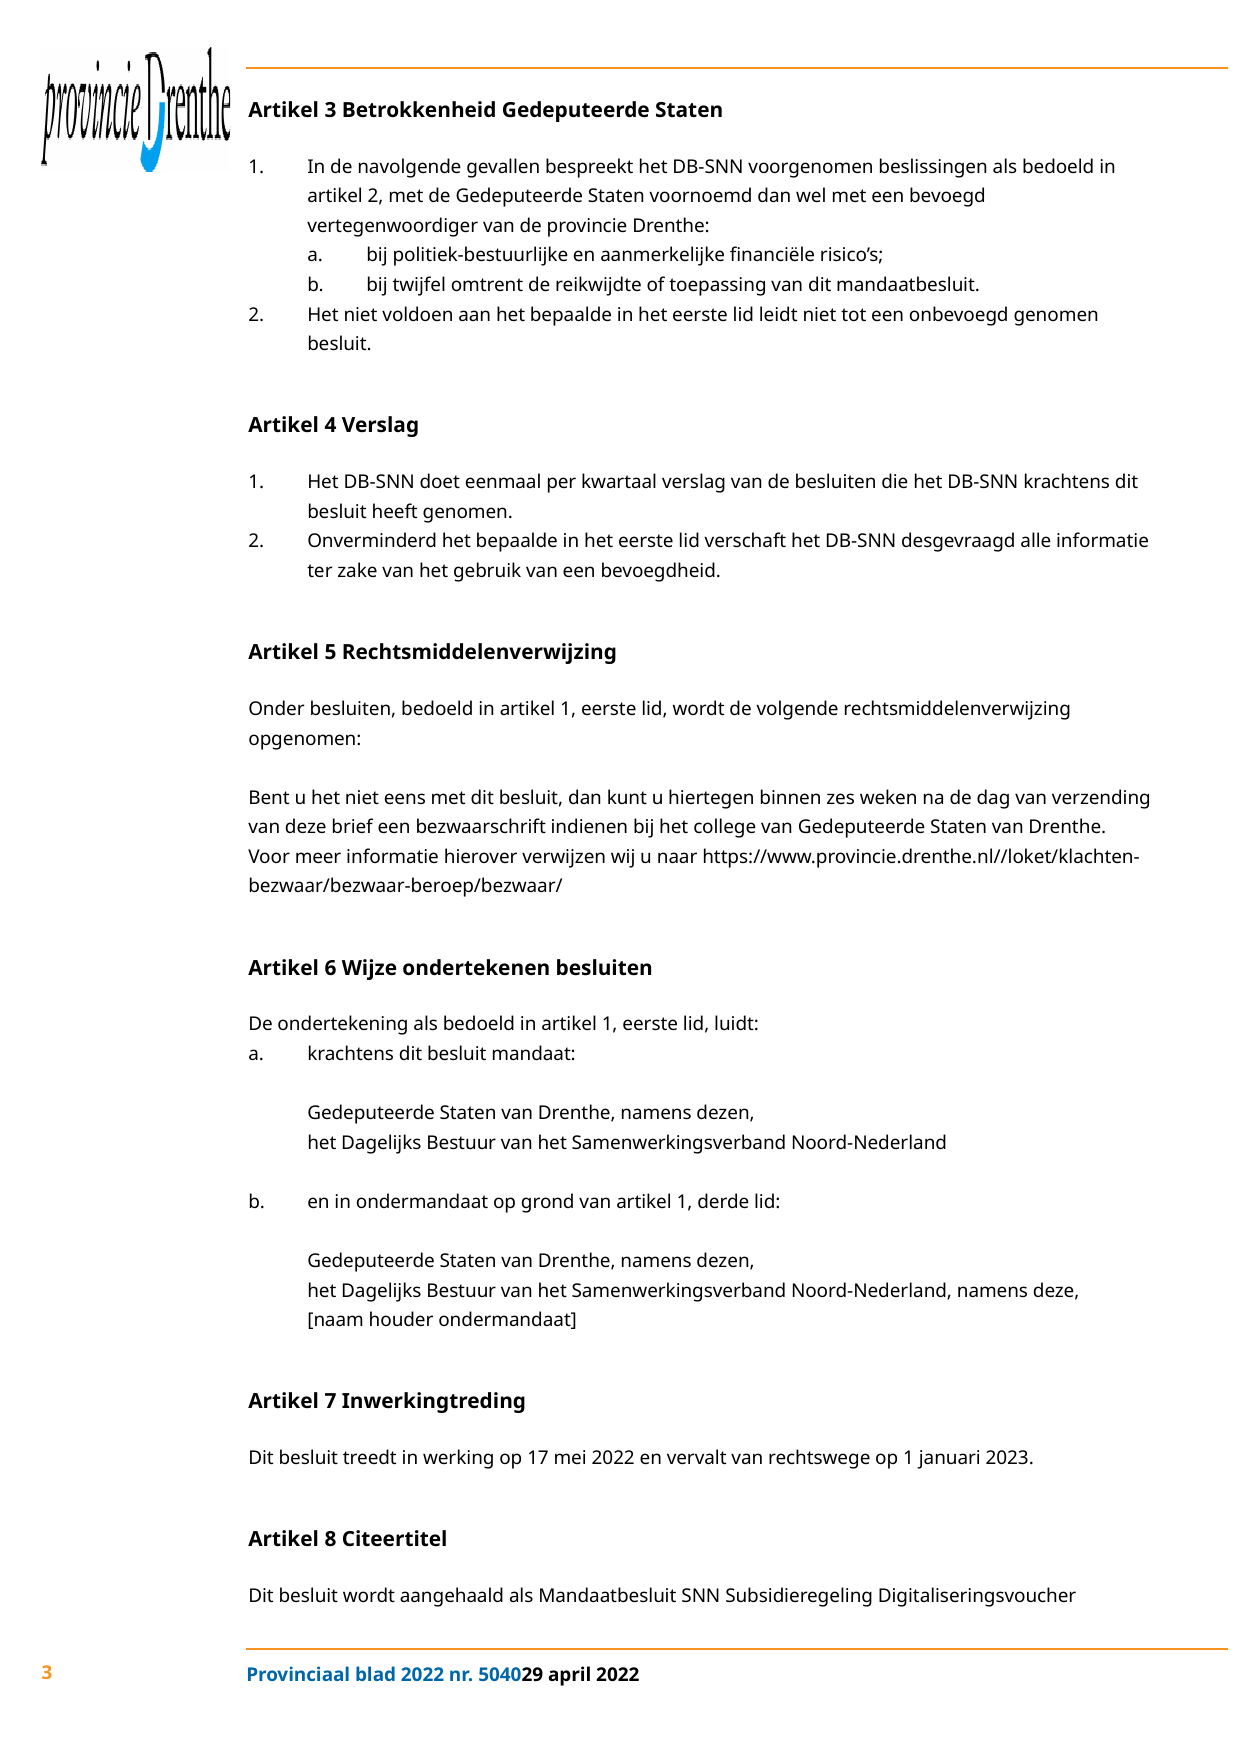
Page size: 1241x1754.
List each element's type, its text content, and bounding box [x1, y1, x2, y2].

list Onverminderd het bepaalde in het eerste lid verschaft het DB-SNN desgevraagd alle informatie ter zake van het gebruik van een bevoegdheid. [248, 527, 1152, 583]
text Artikel 6 Wijze ondertekenen besluiten [248, 953, 1152, 981]
text Dit besluit treedt in werking op 17 mei 2022 en vervalt van rechtswege op 1 januari 2023. [248, 1444, 1152, 1470]
list krachtens dit besluit mandaat: [248, 1040, 1152, 1066]
list bij twijfel omtrent de reikwijdte of toepassing van dit mandaatbesluit. [307, 271, 1152, 297]
text Artikel 4 Verslag [248, 410, 1152, 439]
list Het niet voldoen aan het bepaalde in het eerste lid leidt niet tot een onbevoegd genomen besluit. [248, 301, 1152, 356]
list het Dagelijks Bestuur van het Samenwerkingsverband Noord-Nederland, namens deze, [248, 1277, 1152, 1303]
list en in ondermandaat op grond van artikel 1, derde lid: [248, 1188, 1152, 1214]
list [naam houder ondermandaat] [248, 1306, 1152, 1332]
picture [41, 47, 231, 172]
text Dit besluit wordt aangehaald als Mandaatbesluit SNN Subsidieregeling Digitaliseringsvoucher [248, 1582, 1152, 1608]
text Onder besluiten, bedoeld in artikel 1, eerste lid, wordt de volgende rechtsmiddelenverwijzing opgenomen: [248, 695, 1152, 750]
text De ondertekening als bedoeld in artikel 1, eerste lid, luidt: [248, 1011, 1152, 1036]
text Bent u het niet eens met dit besluit, dan kunt u hiertegen binnen zes weken na de dag van verzending van deze brief een bezwaarschrift indienen bij het college van Gedeputeerde Staten van Drenthe. Voor meer informatie hierover verwijzen wij u naar https://www.provincie.drenthe.nl//loket/klachten-bezwaar/bezwaar-beroep/bezwaar/ [248, 784, 1152, 898]
text Artikel 5 Rechtsmiddelenverwijzing [248, 637, 1152, 666]
text Artikel 7 Inwerkingtreding [248, 1386, 1152, 1415]
list Gedeputeerde Staten van Drenthe, namens dezen, [248, 1247, 1152, 1273]
list Gedeputeerde Staten van Drenthe, namens dezen, [248, 1099, 1152, 1125]
list Het DB-SNN doet eenmaal per kwartaal verslag van de besluiten die het DB-SNN krachtens dit besluit heeft genomen. [248, 468, 1152, 524]
text Artikel 3 Betrokkenheid Gedeputeerde Staten [248, 95, 1152, 123]
text Artikel 8 Citeertitel [248, 1524, 1152, 1553]
list bij politiek-bestuurlijke en aanmerkelijke financiële risico’s; [307, 242, 1152, 267]
list In de navolgende gevallen bespreekt het DB-SNN voorgenomen beslissingen als bedoeld in artikel 2, met de Gedeputeerde Staten voornoemd dan wel met een bevoegd vertegenwoordiger van de provincie Drenthe: [248, 153, 1152, 238]
list het Dagelijks Bestuur van het Samenwerkingsverband Noord-Nederland [248, 1129, 1152, 1155]
